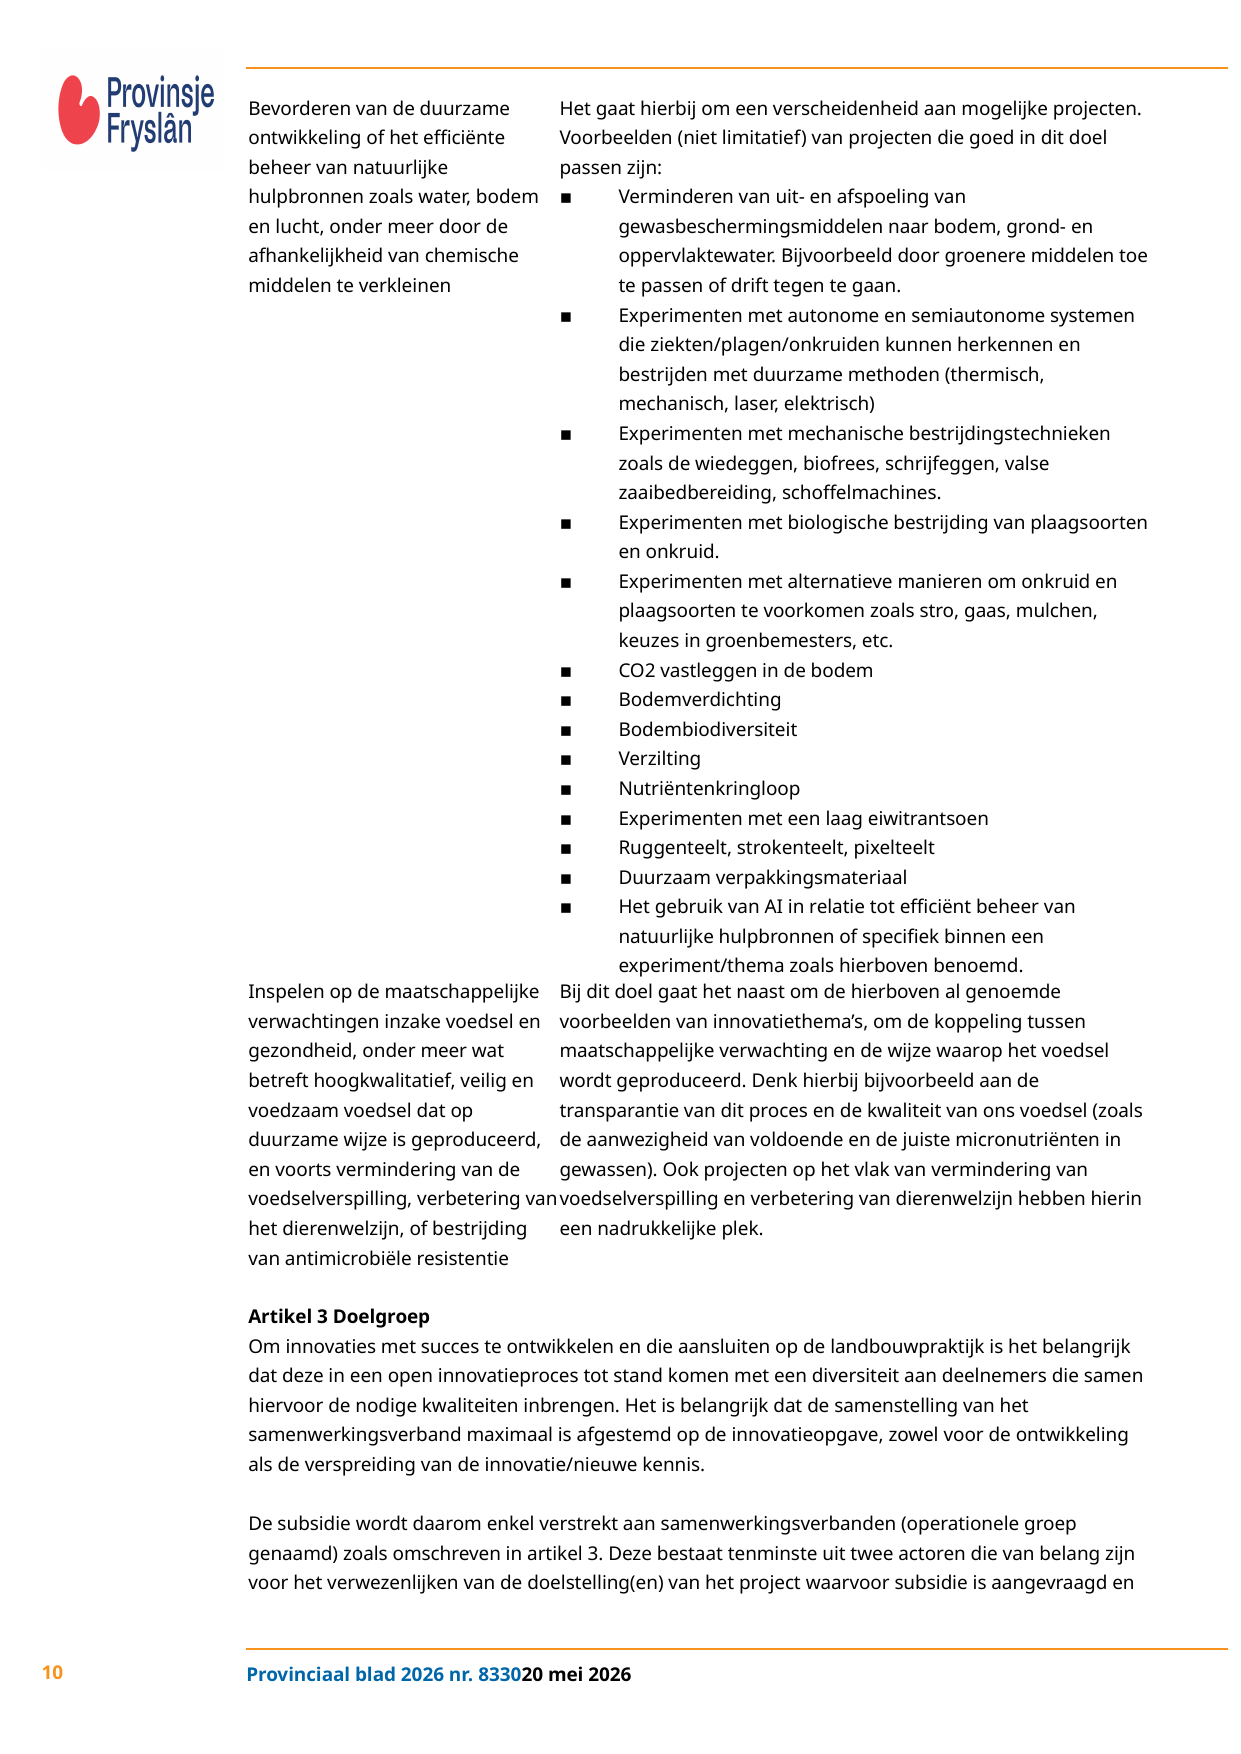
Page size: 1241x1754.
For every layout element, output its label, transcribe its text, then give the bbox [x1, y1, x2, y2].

text Artikel 3 Doelgroep [248, 1303, 1152, 1329]
text De subsidie wordt daarom enkel verstrekt aan samenwerkingsverbanden (operationele groep genaamd) zoals omschreven in artikel 3. Deze bestaat tenminste uit twee actoren die van belang zijn voor het verwezenlijken van de doelstelling(en) van het project waarvoor subsidie is aangevraagd en [248, 1510, 1152, 1595]
table_cell Bevorderen van de duurzame ontwikkeling of het efficiënte beheer van natuurlijke hulpbronnen zoals water, bodem en lucht, onder meer door de afhankelijkheid van chemische middelen te verkleinen [248, 95, 559, 978]
table_cell Het gaat hierbij om een verscheidenheid aan mogelijke projecten. Voorbeelden (niet limitatief) van projecten die goed in dit doel passen zijn: Verminderen van uit- en afspoeling van gewasbeschermingsmiddelen naar bodem, grond- en oppervlaktewater. Bijvoorbeeld door groenere middelen toe te passen of drift tegen te gaan. Experimenten met autonome en semiautonome systemen die ziekten/plagen/onkruiden kunnen herkennen en bestrijden met duurzame methoden (thermisch, mechanisch, laser, elektrisch) Experimenten met mechanische bestrijdingstechnieken zoals de wiedeggen, biofrees, schrijfeggen, valse zaaibedbereiding, schoffelmachines. Experimenten met biologische bestrijding van plaagsoorten en onkruid. Experimenten met alternatieve manieren om onkruid en plaagsoorten te voorkomen zoals stro, gaas, mulchen, keuzes in groenbemesters, etc. CO2 vastleggen in de bodem Bodemverdichting Bodembiodiversiteit Verzilting Nutriëntenkringloop Experimenten met een laag eiwitrantsoen Ruggenteelt, strokenteelt, pixelteelt Duurzaam verpakkingsmateriaal Het gebruik van AI in relatie tot efficiënt beheer van natuurlijke hulpbronnen of specifiek binnen een experiment/thema zoals hierboven benoemd. [559, 95, 1152, 978]
table_cell Bij dit doel gaat het naast om de hierboven al genoemde voorbeelden van innovatiethema’s, om de koppeling tussen maatschappelijke verwachting en de wijze waarop het voedsel wordt geproduceerd. Denk hierbij bijvoorbeeld aan de transparantie van dit proces en de kwaliteit van ons voedsel (zoals de aanwezigheid van voldoende en de juiste micronutriënten in gewassen). Ook projecten op het vlak van vermindering van voedselverspilling en verbetering van dierenwelzijn hebben hierin een nadrukkelijke plek. [559, 979, 1152, 1270]
text Om innovaties met succes te ontwikkelen en die aansluiten op de landbouwpraktijk is het belangrijk dat deze in een open innovatieproces tot stand komen met een diversiteit aan deelnemers die samen hiervoor de nodige kwaliteiten inbrengen. Het is belangrijk dat de samenstelling van het samenwerkingsverband maximaal is afgestemd op de innovatieopgave, zowel voor de ontwikkeling als de verspreiding van de innovatie/nieuwe kennis. [248, 1333, 1152, 1477]
table_cell Inspelen op de maatschappelijke verwachtingen inzake voedsel en gezondheid, onder meer wat betreft hoogkwalitatief, veilig en voedzaam voedsel dat op duurzame wijze is geproduceerd, en voorts vermindering van de voedselverspilling, verbetering van het dierenwelzijn, of bestrijding van antimicrobiële resistentie [248, 979, 559, 1270]
picture [41, 47, 231, 172]
